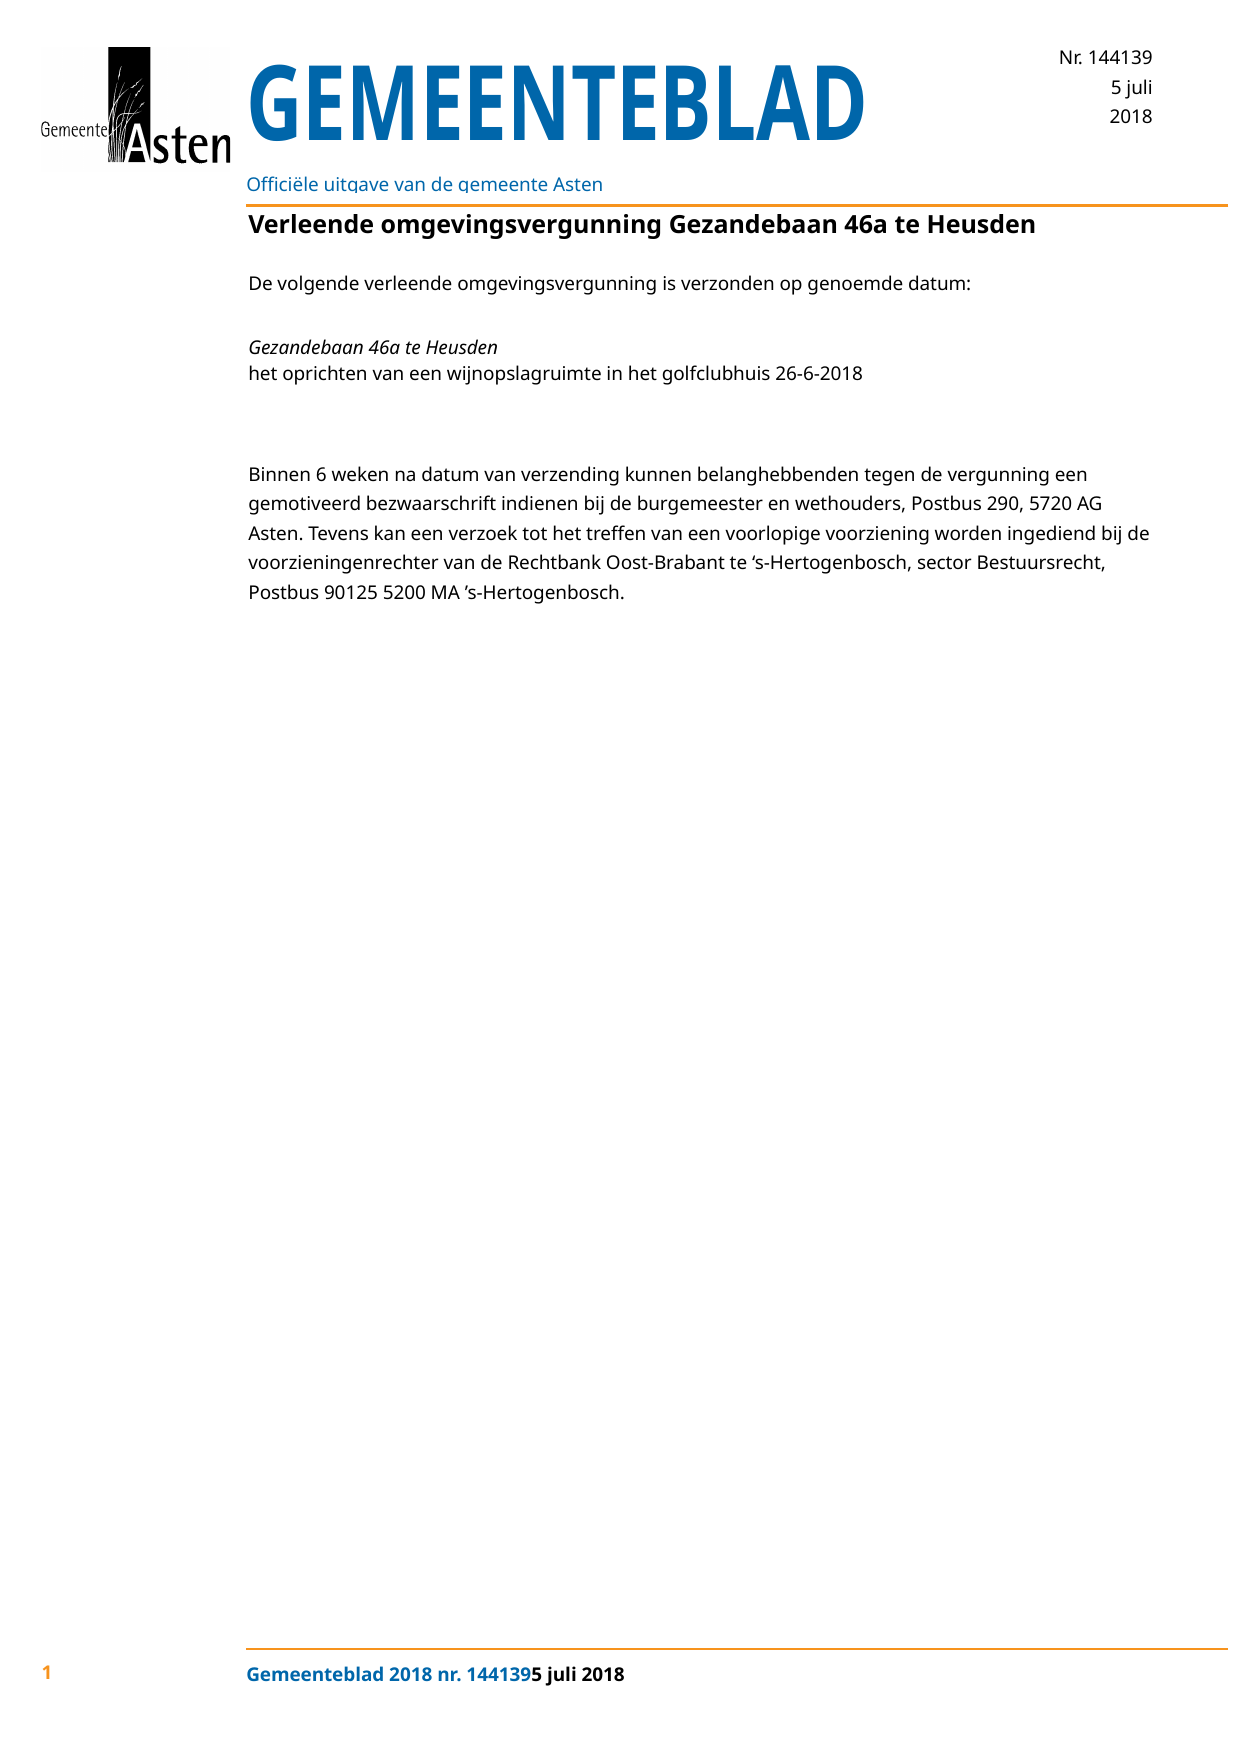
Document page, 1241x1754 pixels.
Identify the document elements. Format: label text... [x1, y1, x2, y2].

text Binnen 6 weken na datum van verzending kunnen belanghebbenden tegen de vergunning een gemotiveerd bezwaarschrift indienen bij de burgemeester en wethouders, Postbus 290, 5720 AG Asten. Tevens kan een verzoek tot het treffen van een voorlopige voorziening worden ingediend bij de voorzieningenrechter van de Rechtbank Oost-Brabant te ‘s-Hertogenbosch, sector Bestuursrecht, Postbus 90125 5200 MA ’s-Hertogenbosch. [248, 461, 1152, 605]
text Gezandebaan 46a te Heusden [248, 334, 1152, 360]
text De volgende verleende omgevingsvergunning is verzonden op genoemde datum: [248, 270, 1152, 296]
text het oprichten van een wijnopslagruimte in het golfclubhuis 26-6-2018 [248, 360, 1152, 386]
picture [41, 47, 231, 172]
text Verleende omgevingsvergunning Gezandebaan 46a te Heusden [248, 207, 1152, 241]
